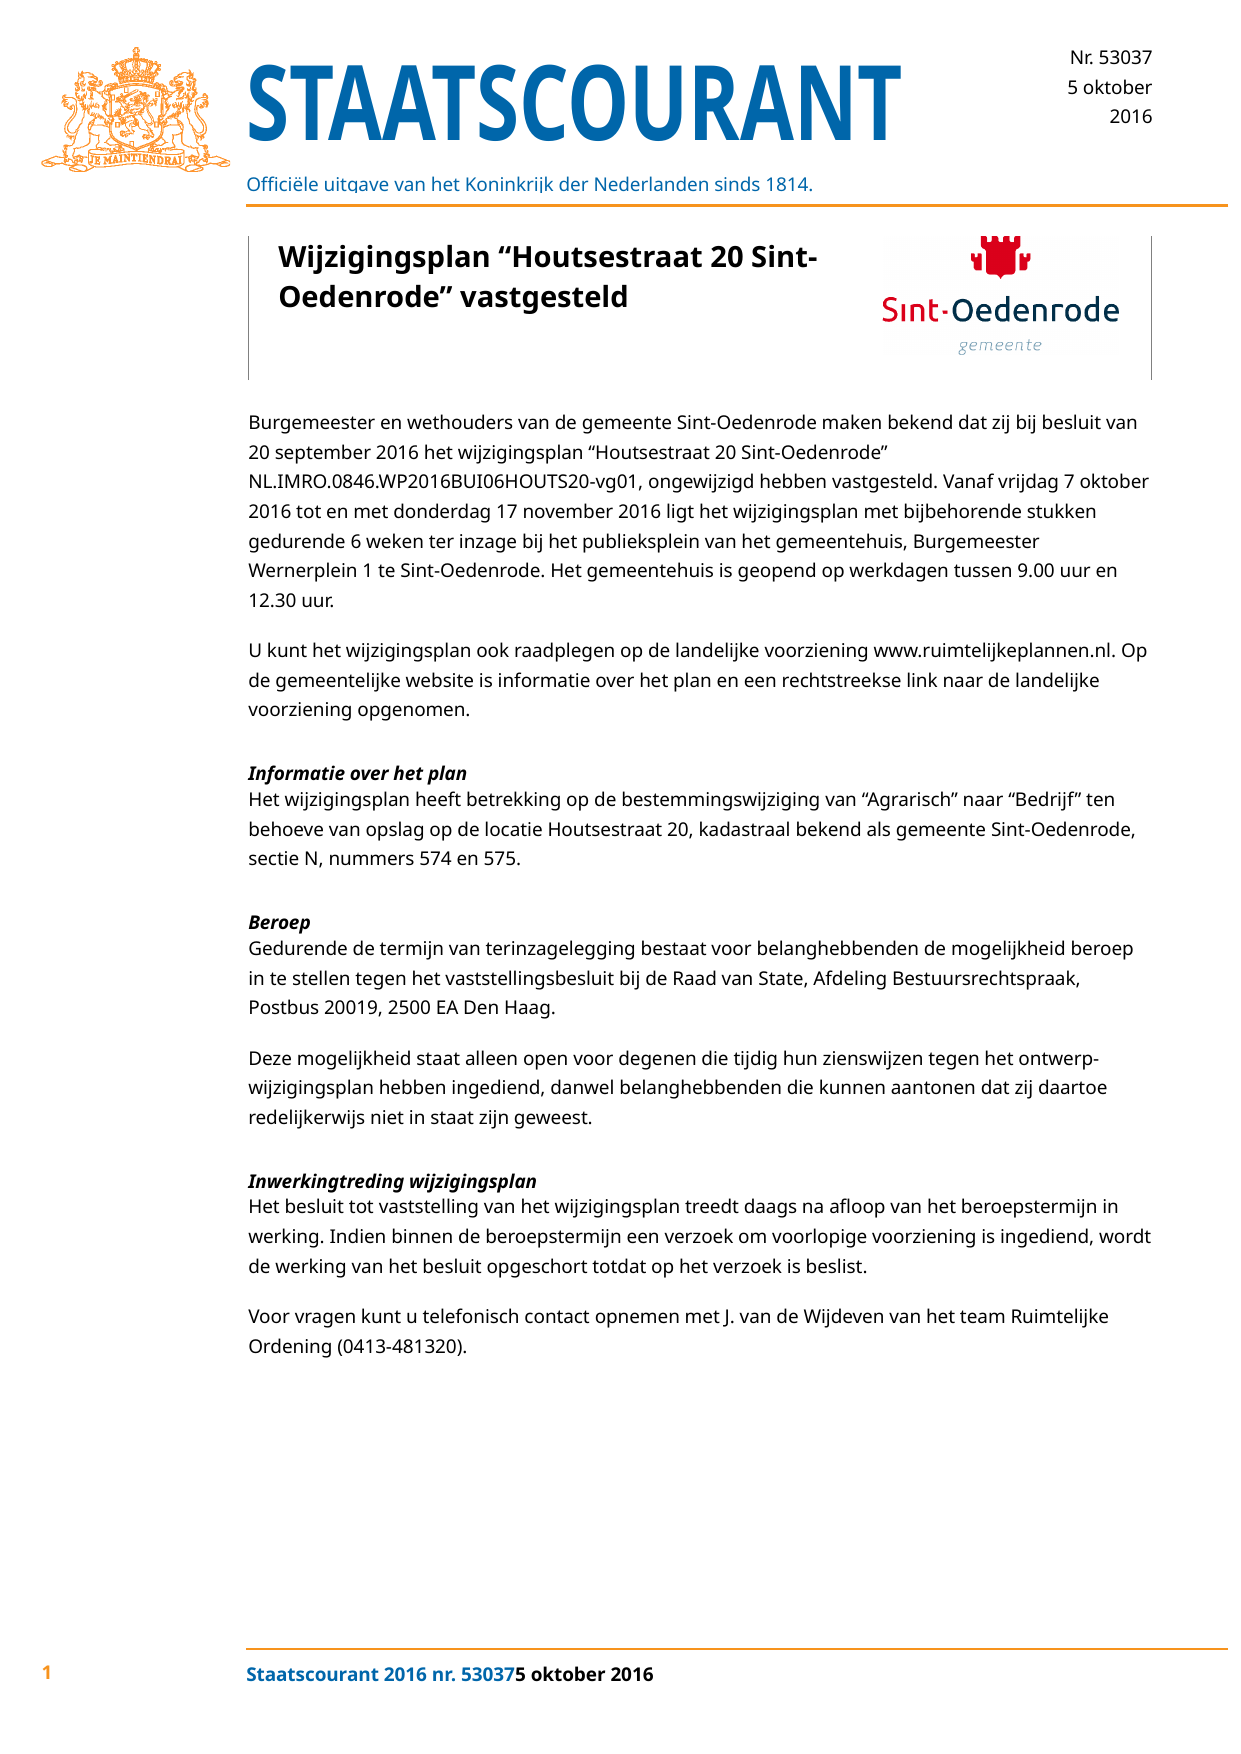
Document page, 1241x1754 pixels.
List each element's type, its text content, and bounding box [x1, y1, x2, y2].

text U kunt het wijzigingsplan ook raadplegen op de landelijke voorziening www.ruimtelijkeplannen.nl. Op de gemeentelijke website is informatie over het plan en een rechtstreekse link naar de landelijke voorziening opgenomen. [248, 637, 1152, 722]
text Gedurende de termijn van terinzagelegging bestaat voor belanghebbenden de mogelijkheid beroep in te stellen tegen het vaststellingsbesluit bij de Raad van State, Afdeling Bestuursrechtspraak, Postbus 20019, 2500 EA Den Haag. [248, 935, 1152, 1020]
text Inwerkingtreding wijzigingsplan [248, 1168, 1152, 1194]
text Deze mogelijkheid staat alleen open voor degenen die tijdig hun zienswijzen tegen het ontwerp-wijzigingsplan hebben ingediend, danwel belanghebbenden die kunnen aantonen dat zij daartoe redelijkerwijs niet in staat zijn geweest. [248, 1045, 1152, 1130]
picture [882, 236, 1119, 355]
table_header Wijzigingsplan “Houtsestraat 20 Sint-Oedenrode” vastgesteld [249, 236, 850, 380]
picture [41, 47, 231, 172]
text Het wijzigingsplan heeft betrekking op de bestemmingswijziging van “Agrarisch” naar “Bedrijf” ten behoeve van opslag op de locatie Houtsestraat 20, kadastraal bekend als gemeente Sint-Oedenrode, sectie N, nummers 574 en 575. [248, 786, 1152, 871]
text Voor vragen kunt u telefonisch contact opnemen met J. van de Wijdeven van het team Ruimtelijke Ordening (0413-481320). [248, 1303, 1152, 1358]
text Beroep [248, 909, 1152, 935]
text Informatie over het plan [248, 761, 1152, 786]
text Het besluit tot vaststelling van het wijzigingsplan treedt daags na afloop van het beroepstermijn in werking. Indien binnen de beroepstermijn een verzoek om voorlopige voorziening is ingediend, wordt de werking van het besluit opgeschort totdat op het verzoek is beslist. [248, 1194, 1152, 1278]
text Burgemeester en wethouders van de gemeente Sint-Oedenrode maken bekend dat zij bij besluit van 20 september 2016 het wijzigingsplan “Houtsestraat 20 Sint-Oedenrode” NL.IMRO.0846.WP2016BUI06HOUTS20-vg01, ongewijzigd hebben vastgesteld. Vanaf vrijdag 7 oktober 2016 tot en met donderdag 17 november 2016 ligt het wijzigingsplan met bijbehorende stukken gedurende 6 weken ter inzage bij het publieksplein van het gemeentehuis, Burgemeester Wernerplein 1 te Sint-Oedenrode. Het gemeentehuis is geopend op werkdagen tussen 9.00 uur en 12.30 uur. [248, 409, 1152, 613]
table_header [850, 236, 1151, 380]
